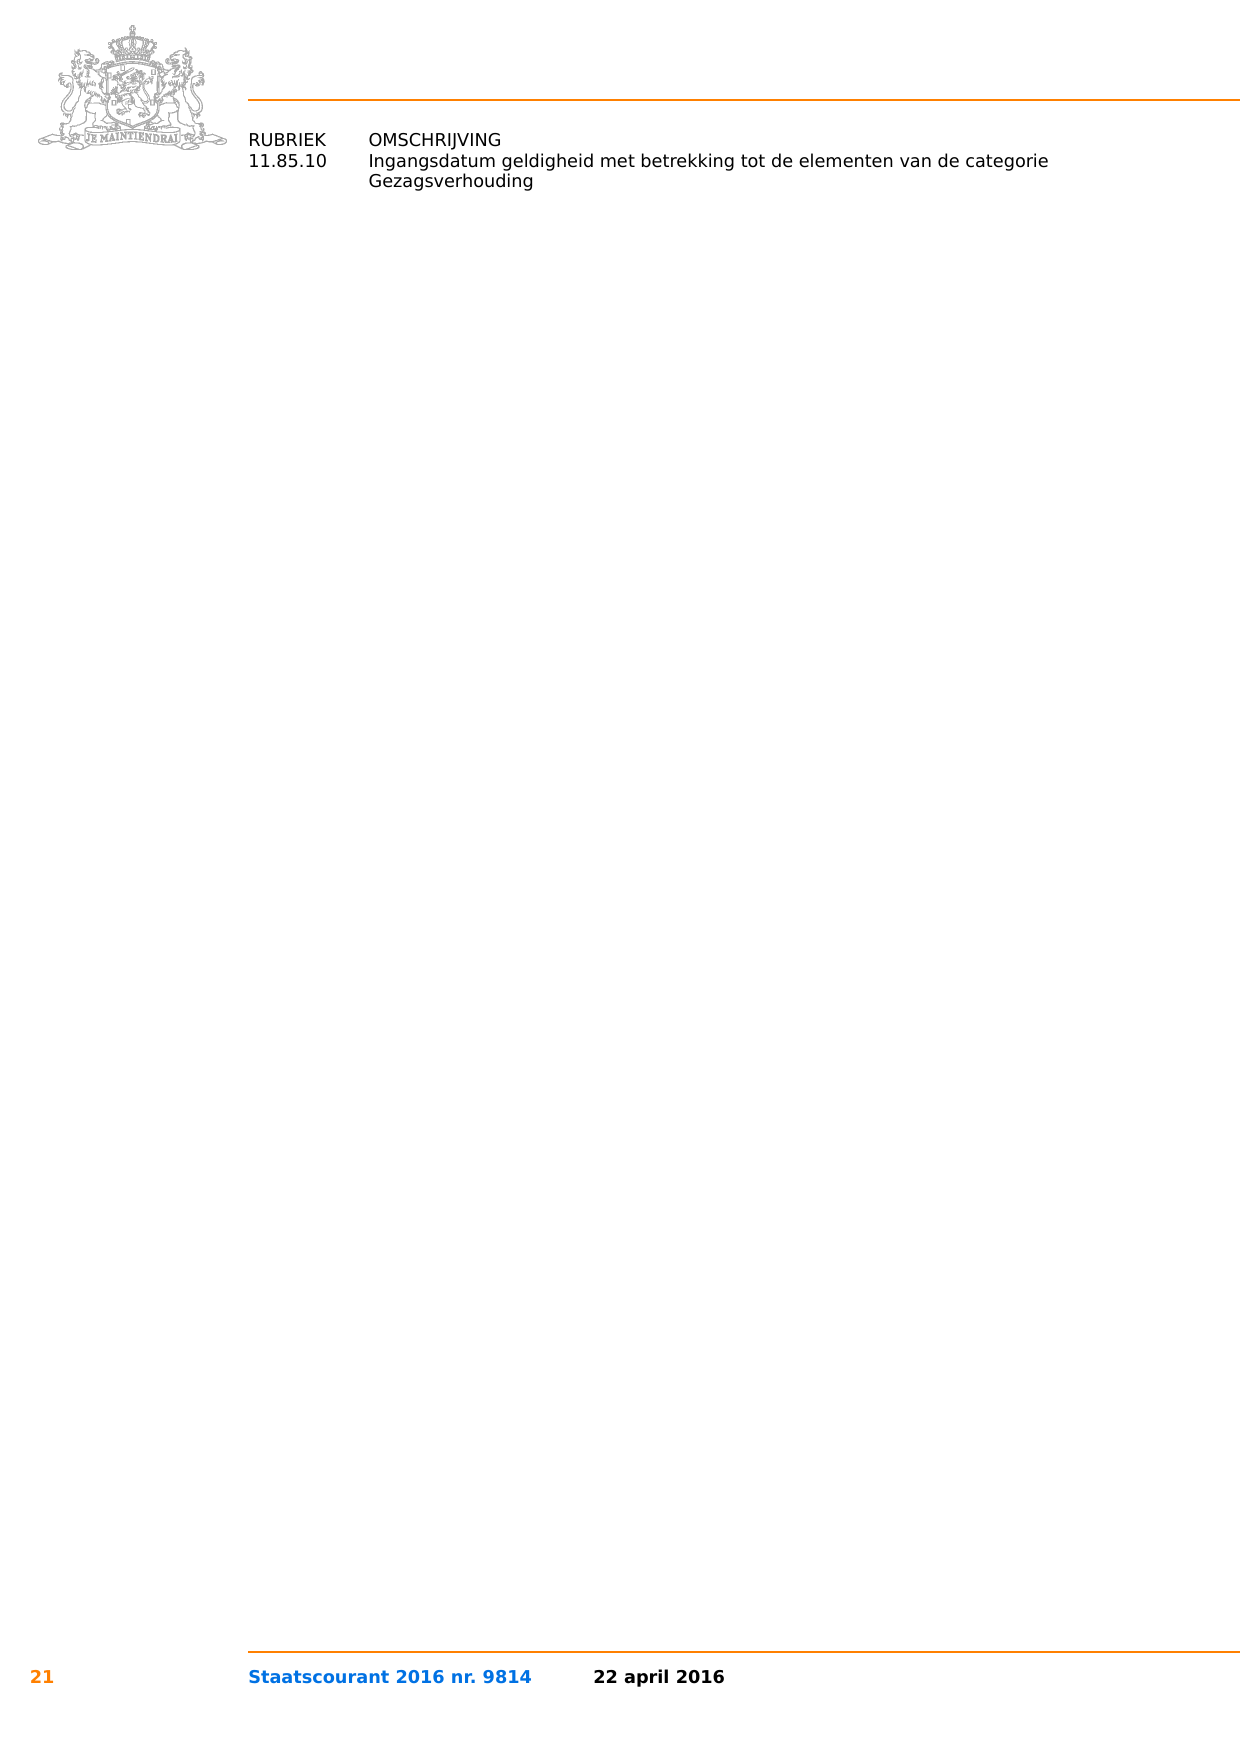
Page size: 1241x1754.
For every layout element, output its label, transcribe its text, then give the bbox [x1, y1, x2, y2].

table_cell 11.85.10 [248, 151, 362, 192]
table_header RUBRIEK [248, 130, 362, 151]
table_cell Ingangsdatum geldigheid met betrekking tot de elementen van de categorie Gezagsverhouding [363, 151, 1163, 192]
picture [38, 25, 227, 150]
table_header OMSCHRIJVING [363, 130, 1163, 151]
